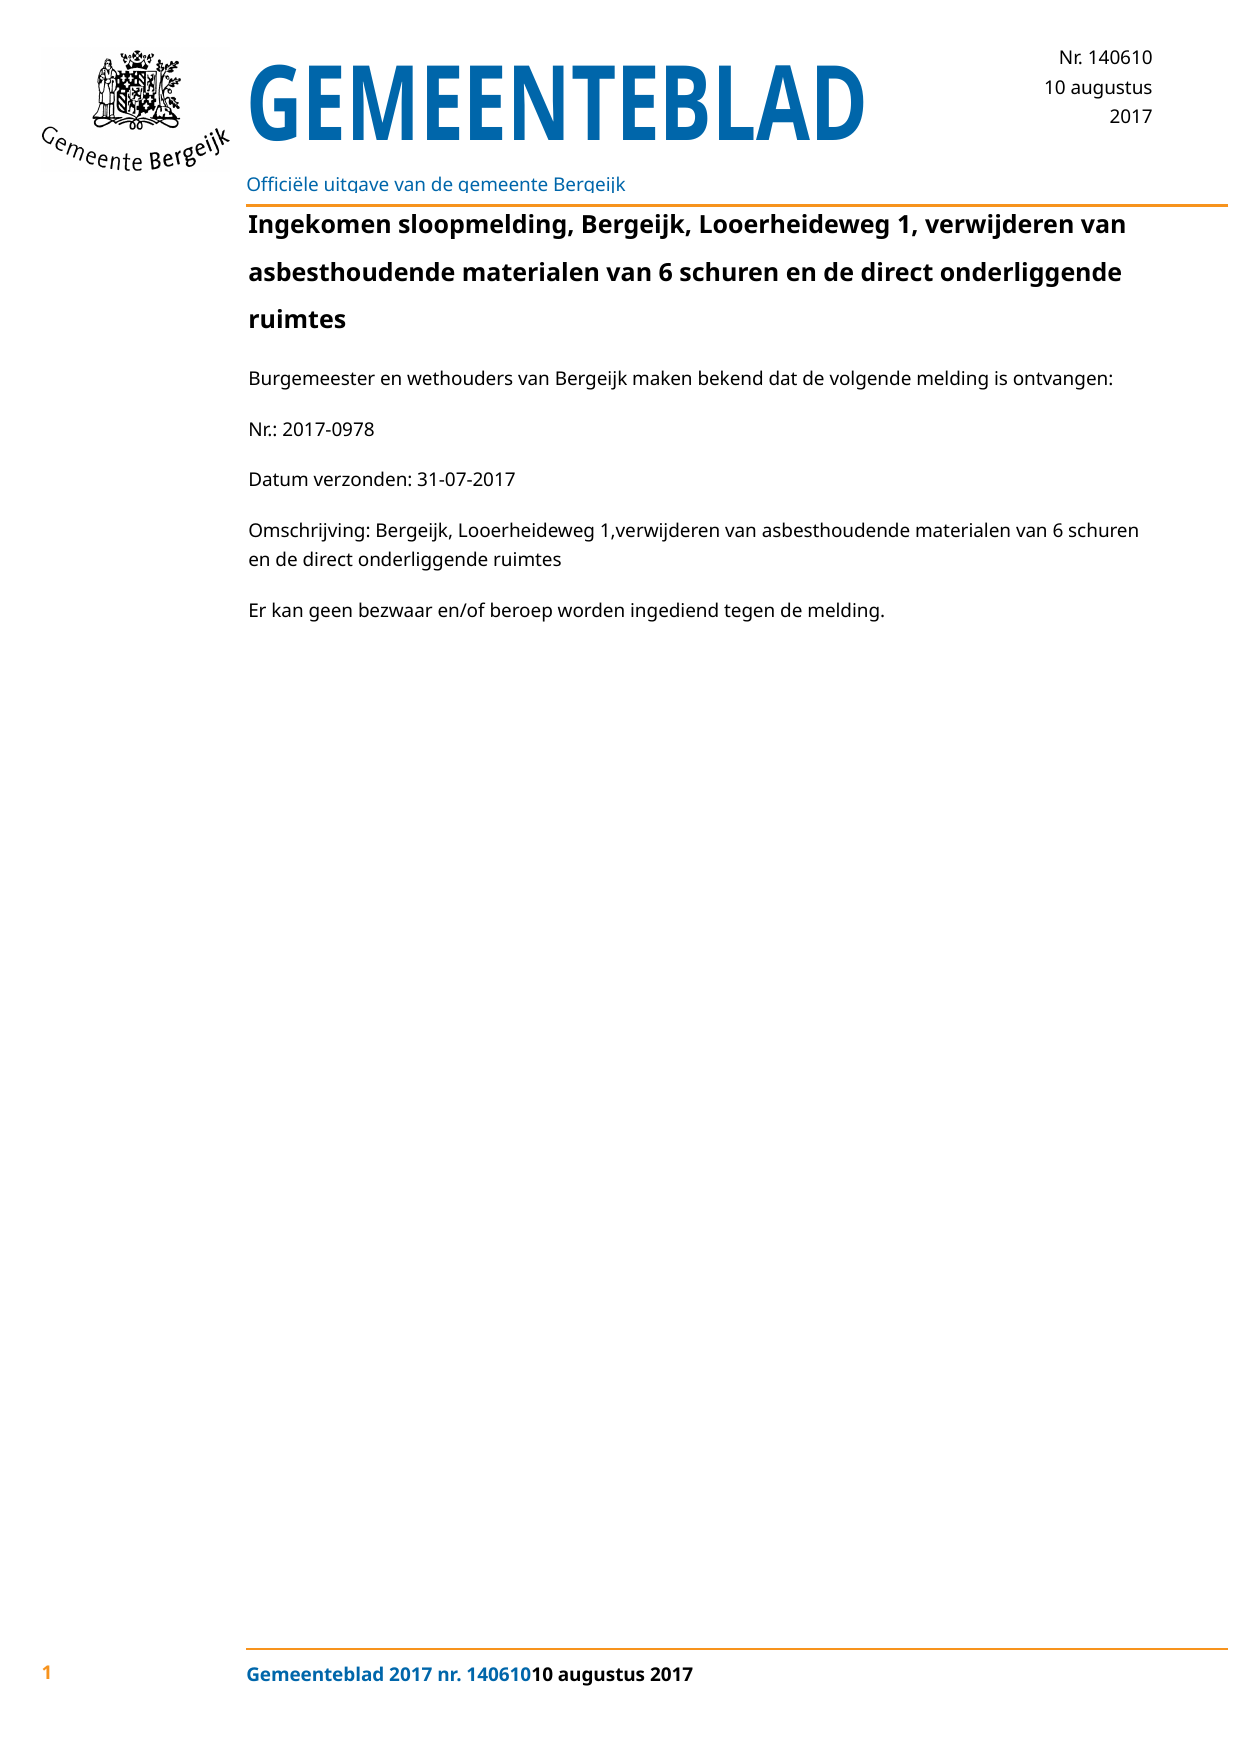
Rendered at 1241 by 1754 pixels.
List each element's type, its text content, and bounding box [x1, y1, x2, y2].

text Burgemeester en wethouders van Bergeijk maken bekend dat de volgende melding is ontvangen: [248, 366, 1152, 391]
picture [41, 47, 231, 172]
text Omschrijving: Bergeijk, Looerheideweg 1,verwijderen van asbesthoudende materialen van 6 schuren en de direct onderliggende ruimtes [248, 517, 1152, 572]
text Nr.: 2017-0978 [248, 416, 1152, 442]
text Datum verzonden: 31-07-2017 [248, 466, 1152, 492]
text Er kan geen bezwaar en/of beroep worden ingediend tegen de melding. [248, 597, 1152, 622]
text Ingekomen sloopmelding, Bergeijk, Looerheideweg 1, verwijderen van asbesthoudende materialen van 6 schuren en de direct onderliggende ruimtes [248, 207, 1152, 336]
